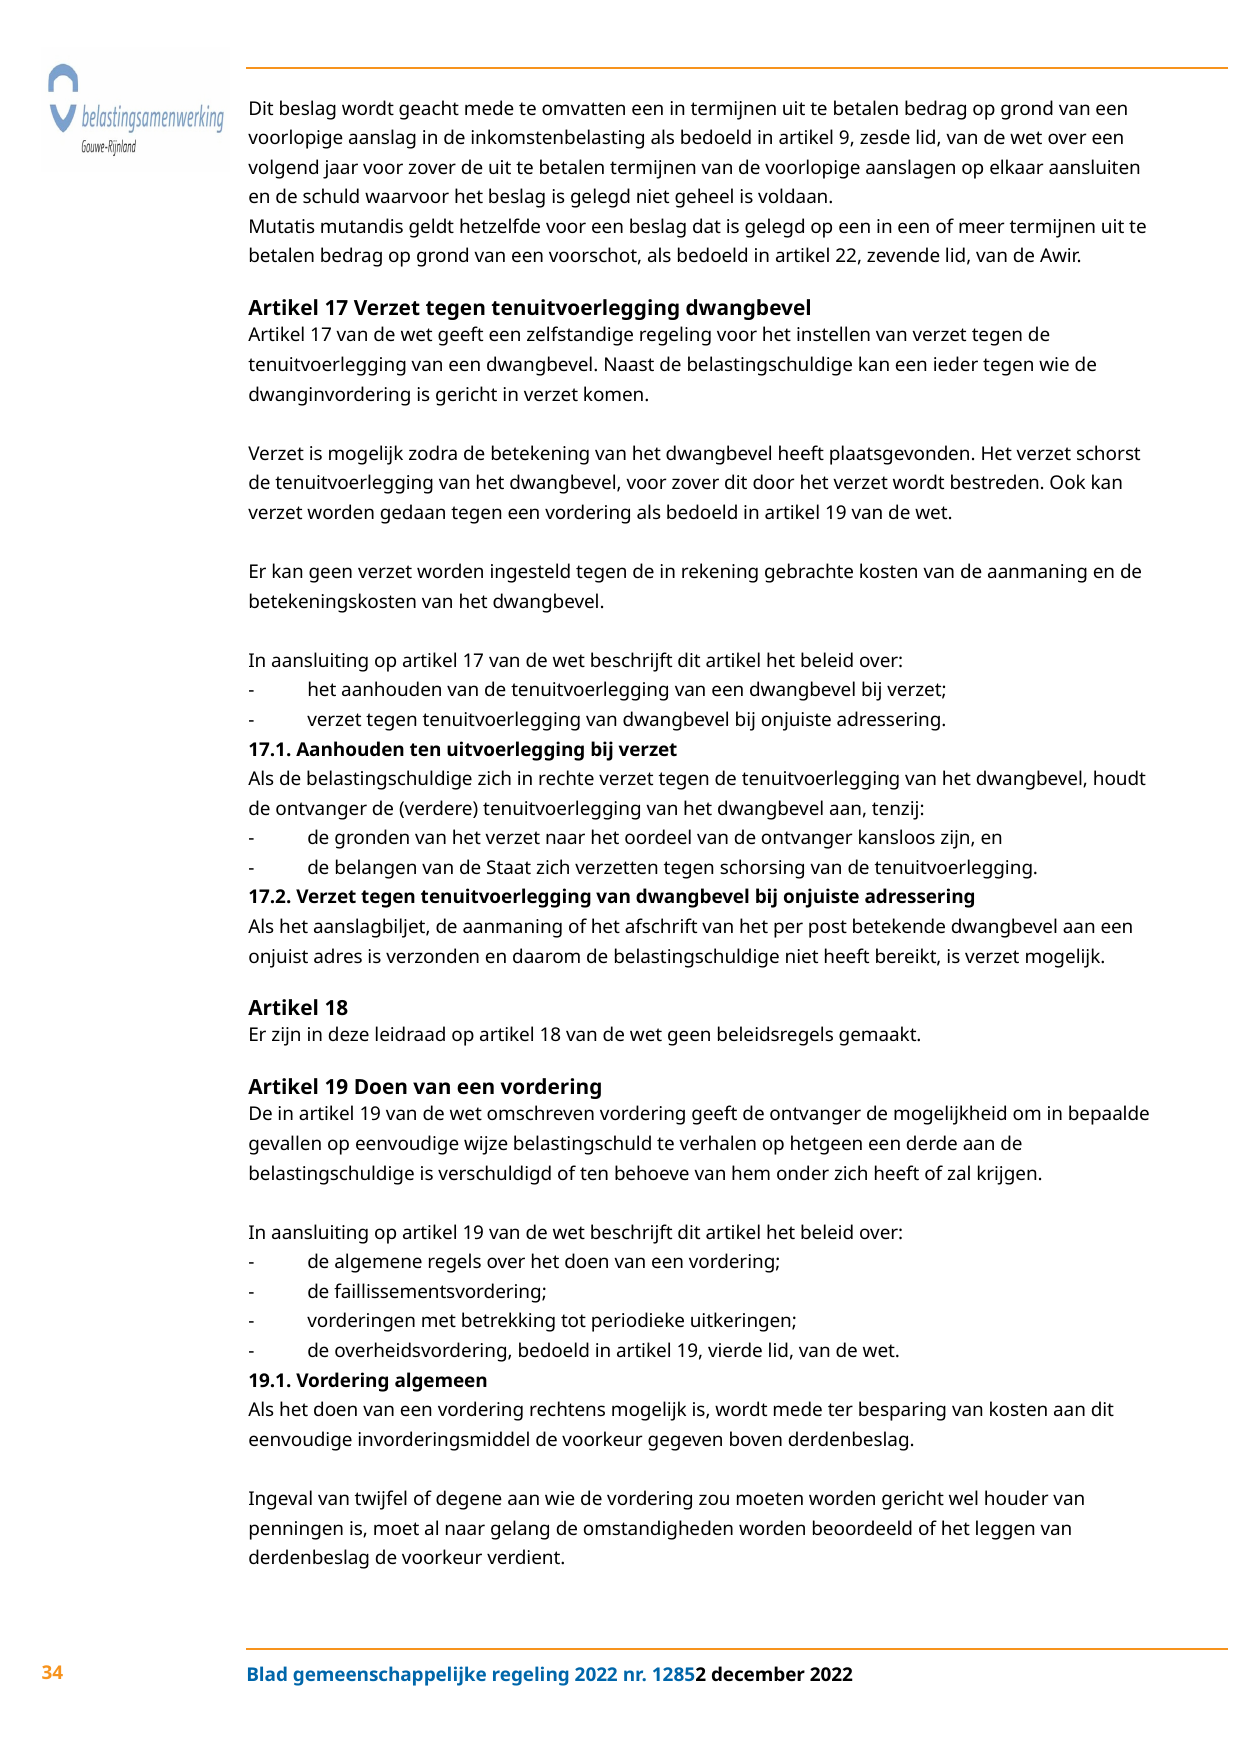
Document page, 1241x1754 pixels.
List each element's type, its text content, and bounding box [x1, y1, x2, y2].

list de gronden van het verzet naar het oordeel van de ontvanger kansloos zijn, en [248, 824, 1152, 850]
text Artikel 17 Verzet tegen tenuitvoerlegging dwangbevel [248, 293, 1152, 322]
text 17.1. Aanhouden ten uitvoerlegging bij verzet [248, 736, 1152, 761]
text Mutatis mutandis geldt hetzelfde voor een beslag dat is gelegd op een in een of meer termijnen uit te betalen bedrag op grond van een voorschot, als bedoeld in artikel 22, zevende lid, van de Awir. [248, 213, 1152, 268]
text Ingeval van twijfel of degene aan wie de vordering zou moeten worden gericht wel houder van penningen is, moet al naar gelang de omstandigheden worden beoordeeld of het leggen van derdenbeslag de voorkeur verdient. [248, 1485, 1152, 1570]
text Als het aanslagbiljet, de aanmaning of het afschrift van het per post betekende dwangbevel aan een onjuist adres is verzonden en daarom de belastingschuldige niet heeft bereikt, is verzet mogelijk. [248, 913, 1152, 968]
text De in artikel 19 van de wet omschreven vordering geeft de ontvanger de mogelijkheid om in bepaalde gevallen op eenvoudige wijze belastingschuld te verhalen op hetgeen een derde aan de belastingschuldige is verschuldigd of ten behoeve van hem onder zich heeft of zal krijgen. [248, 1101, 1152, 1185]
list vorderingen met betrekking tot periodieke uitkeringen; [248, 1308, 1152, 1333]
picture [41, 47, 231, 172]
text Artikel 17 van de wet geeft een zelfstandige regeling voor het instellen van verzet tegen de tenuitvoerlegging van een dwangbevel. Naast de belastingschuldige kan een ieder tegen wie de dwanginvordering is gericht in verzet komen. [248, 322, 1152, 406]
text Verzet is mogelijk zodra de betekening van het dwangbevel heeft plaatsgevonden. Het verzet schorst de tenuitvoerlegging van het dwangbevel, voor zover dit door het verzet wordt bestreden. Ook kan verzet worden gedaan tegen een vordering als bedoeld in artikel 19 van de wet. [248, 440, 1152, 525]
list verzet tegen tenuitvoerlegging van dwangbevel bij onjuiste adressering. [248, 706, 1152, 732]
list de overheidsvordering, bedoeld in artikel 19, vierde lid, van de wet. [248, 1337, 1152, 1363]
list de faillissementsvordering; [248, 1278, 1152, 1304]
list de belangen van de Staat zich verzetten tegen schorsing van de tenuitvoerlegging. [248, 854, 1152, 880]
text Er kan geen verzet worden ingesteld tegen de in rekening gebrachte kosten van de aanmaning en de betekeningskosten van het dwangbevel. [248, 558, 1152, 613]
text In aansluiting op artikel 19 van de wet beschrijft dit artikel het beleid over: [248, 1219, 1152, 1244]
text Als de belastingschuldige zich in rechte verzet tegen de tenuitvoerlegging van het dwangbevel, houdt de ontvanger de (verdere) tenuitvoerlegging van het dwangbevel aan, tenzij: [248, 765, 1152, 821]
text 17.2. Verzet tegen tenuitvoerlegging van dwangbevel bij onjuiste adressering [248, 884, 1152, 909]
list het aanhouden van de tenuitvoerlegging van een dwangbevel bij verzet; [248, 677, 1152, 702]
text Artikel 19 Doen van een vordering [248, 1072, 1152, 1101]
list de algemene regels over het doen van een vordering; [248, 1248, 1152, 1274]
text Als het doen van een vordering rechtens mogelijk is, wordt mede ter besparing van kosten aan dit eenvoudige invorderingsmiddel de voorkeur gegeven boven derdenbeslag. [248, 1396, 1152, 1452]
text In aansluiting op artikel 17 van de wet beschrijft dit artikel het beleid over: [248, 647, 1152, 673]
text 19.1. Vordering algemeen [248, 1367, 1152, 1392]
text Dit beslag wordt geacht mede te omvatten een in termijnen uit te betalen bedrag op grond van een voorlopige aanslag in de inkomstenbelasting als bedoeld in artikel 9, zesde lid, van de wet over een volgend jaar voor zover de uit te betalen termijnen van de voorlopige aanslagen op elkaar aansluiten en de schuld waarvoor het beslag is gelegd niet geheel is voldaan. [248, 95, 1152, 209]
text Er zijn in deze leidraad op artikel 18 van de wet geen beleidsregels gemaakt. [248, 1022, 1152, 1047]
text Artikel 18 [248, 993, 1152, 1022]
